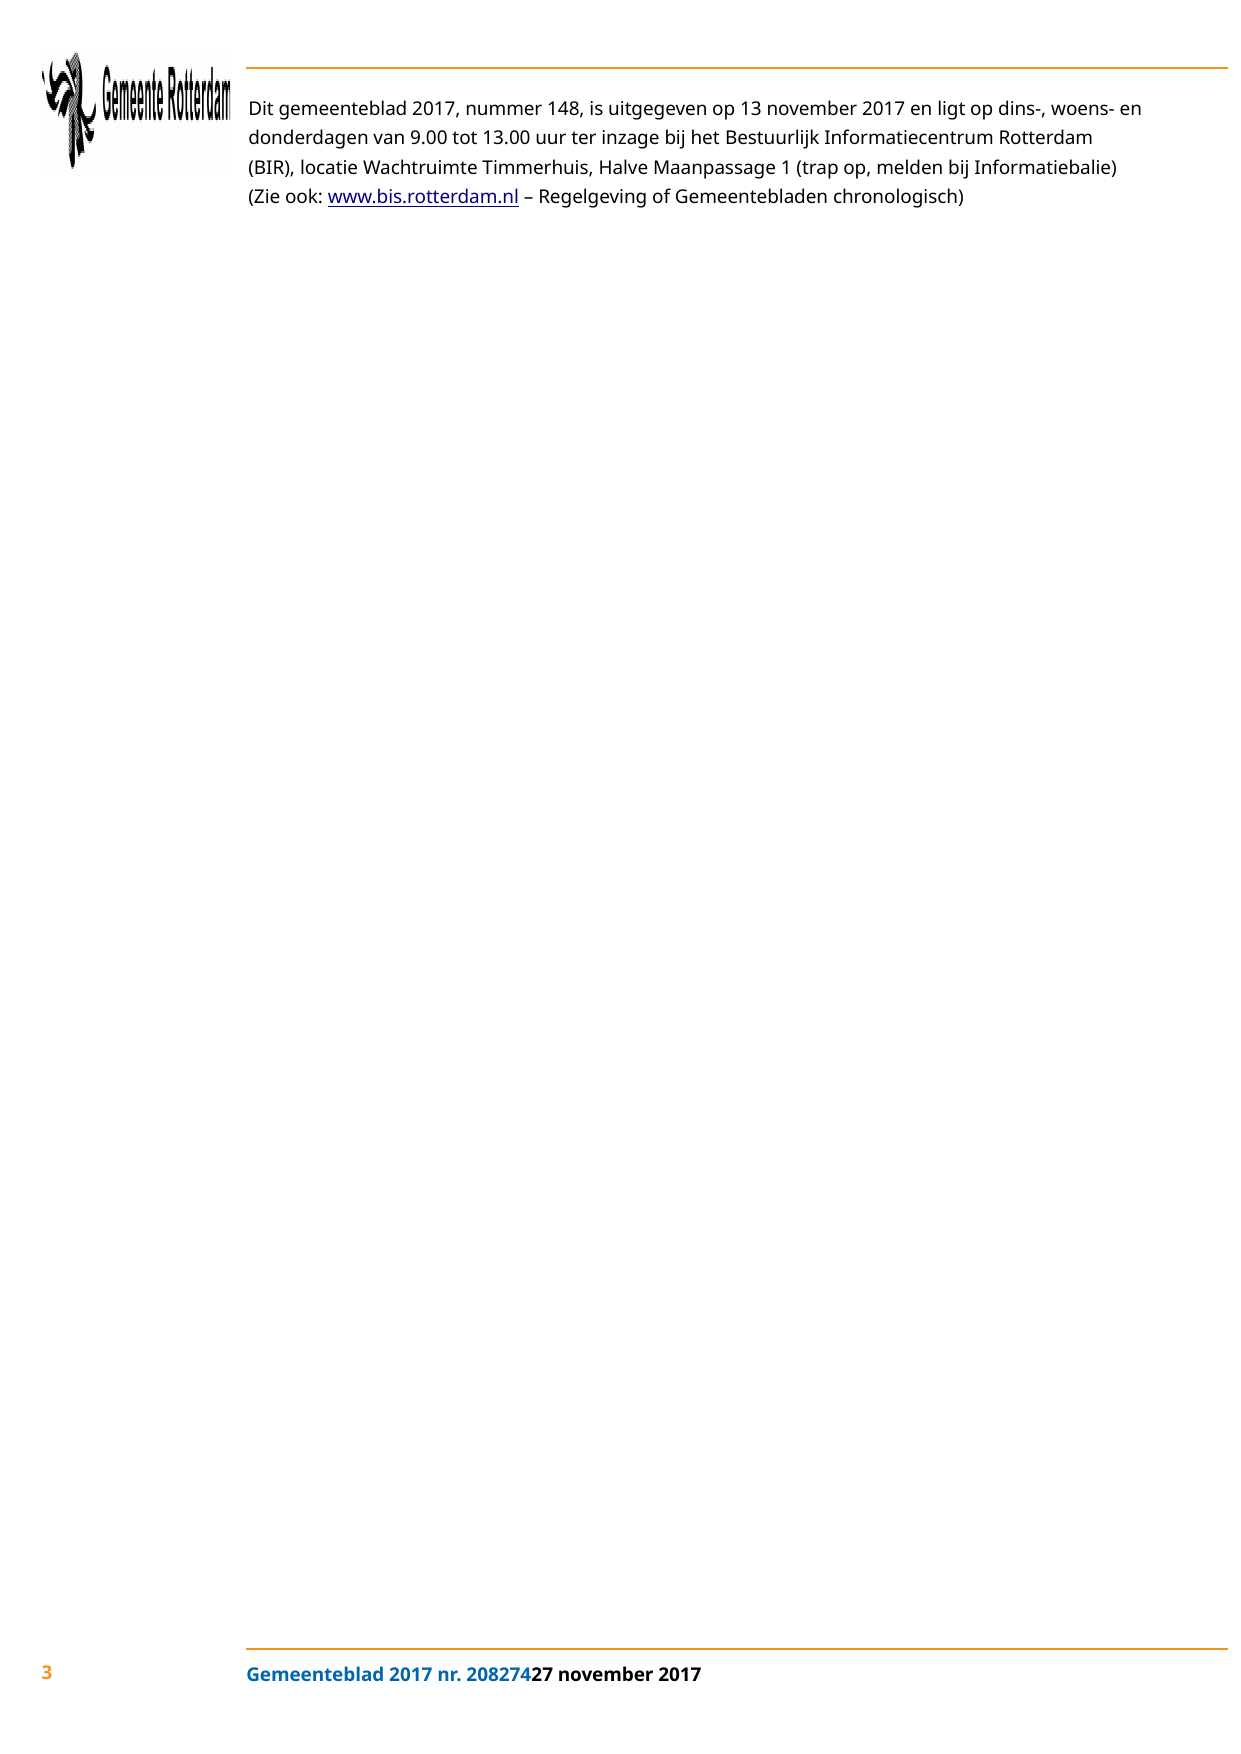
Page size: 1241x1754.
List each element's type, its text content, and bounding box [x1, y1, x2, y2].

picture [41, 47, 231, 172]
text (Zie ook: www.bis.rotterdam.nl – Regelgeving of Gemeentebladen chronologisch) [248, 184, 1152, 209]
text Dit gemeenteblad 2017, nummer 148, is uitgegeven op 13 november 2017 en ligt op dins-, woens- en donderdagen van 9.00 tot 13.00 uur ter inzage bij het Bestuurlijk Informatiecentrum Rotterdam (BIR), locatie Wachtruimte Timmerhuis, Halve Maanpassage 1 (trap op, melden bij Informatiebalie) [248, 95, 1152, 180]
